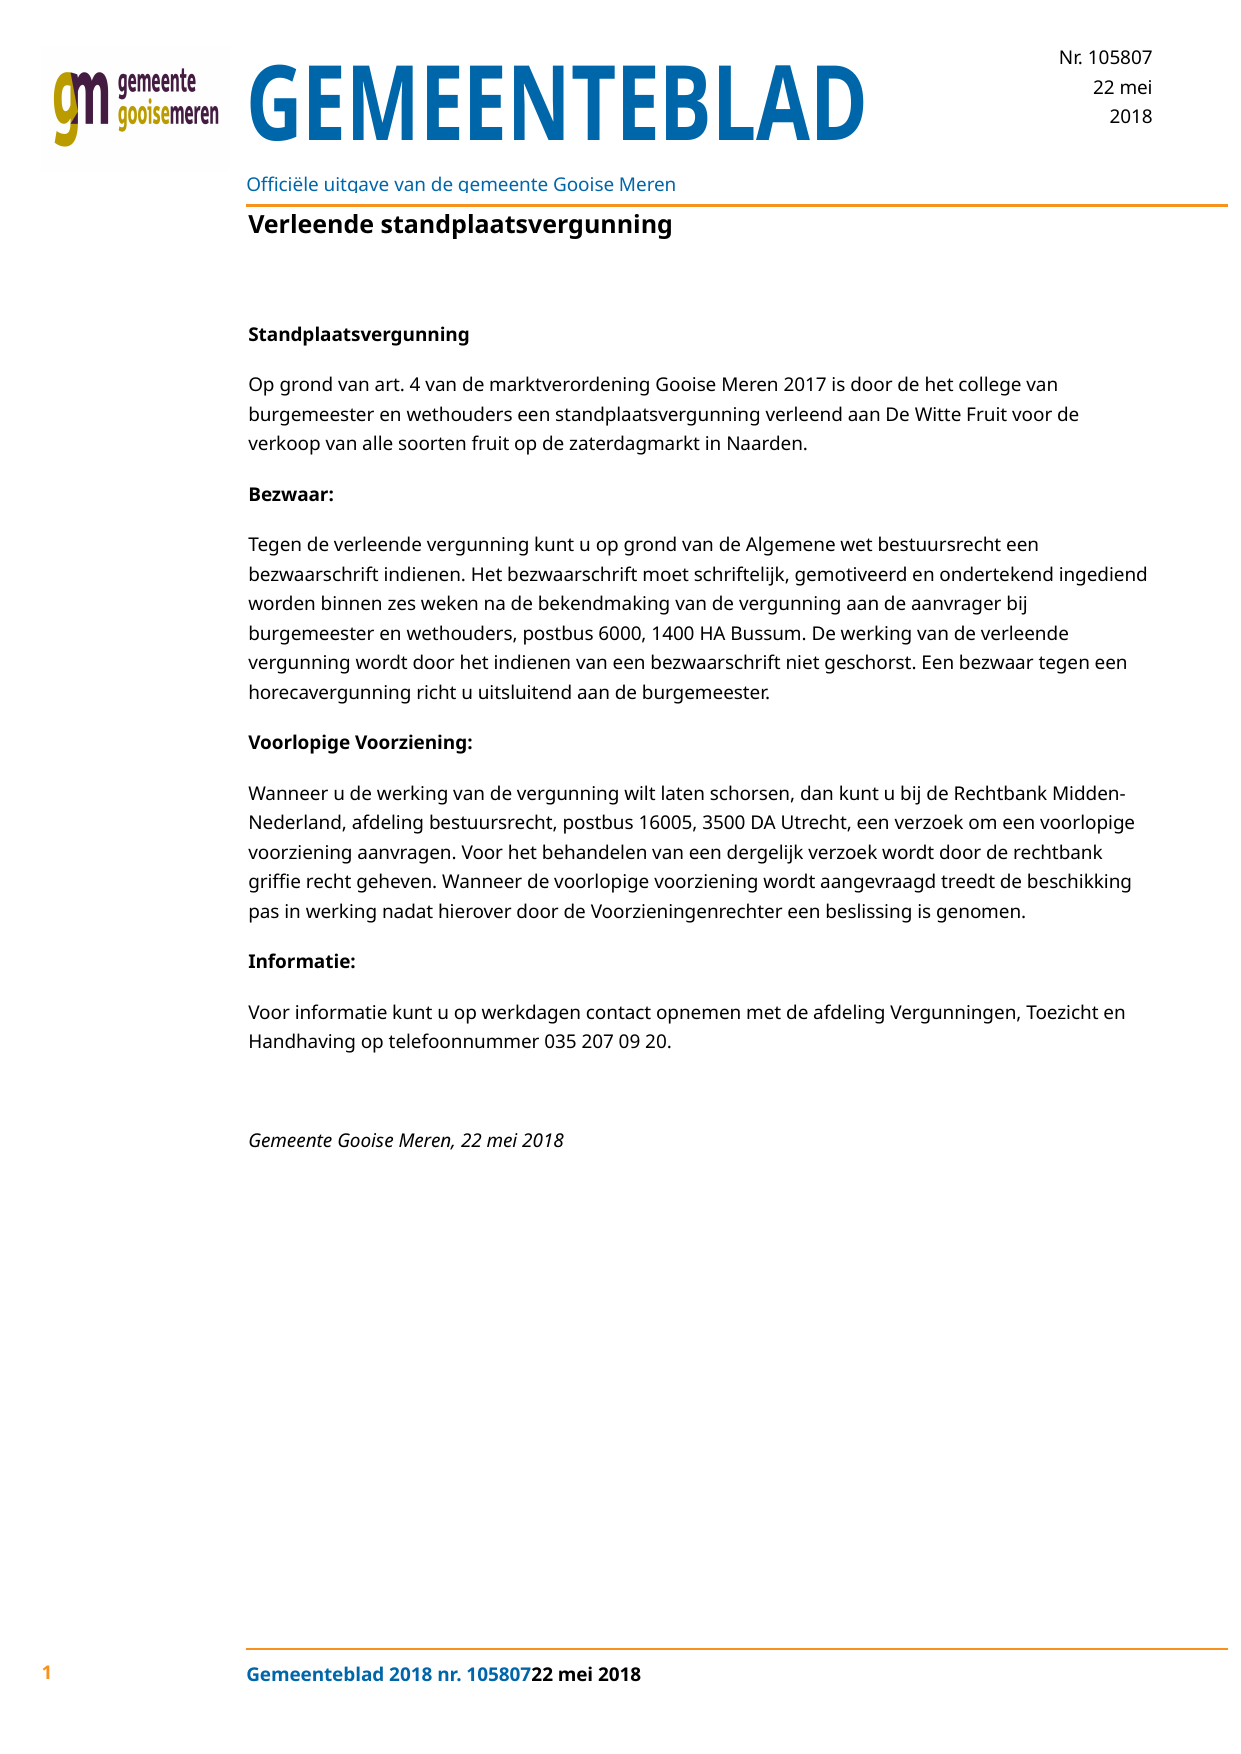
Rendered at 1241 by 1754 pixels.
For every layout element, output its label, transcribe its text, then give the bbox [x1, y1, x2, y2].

picture [41, 47, 231, 172]
text Voorlopige Voorziening: [248, 729, 1152, 755]
text Verleende standplaatsvergunning [248, 207, 1152, 241]
text Gemeente Gooise Meren, 22 mei 2018 [248, 1127, 1152, 1153]
text Tegen de verleende vergunning kunt u op grond van de Algemene wet bestuursrecht een bezwaarschrift indienen. Het bezwaarschrift moet schriftelijk, gemotiveerd en ondertekend ingediend worden binnen zes weken na de bekendmaking van de vergunning aan de aanvrager bij burgemeester en wethouders, postbus 6000, 1400 HA Bussum. De werking van de verleende vergunning wordt door het indienen van een bezwaarschrift niet geschorst. Een bezwaar tegen een horecavergunning richt u uitsluitend aan de burgemeester. [248, 531, 1152, 705]
text Op grond van art. 4 van de marktverordening Gooise Meren 2017 is door de het college van burgemeester en wethouders een standplaatsvergunning verleend aan De Witte Fruit voor de verkoop van alle soorten fruit op de zaterdagmarkt in Naarden. [248, 371, 1152, 456]
text Bezwaar: [248, 481, 1152, 506]
text Voor informatie kunt u op werkdagen contact opnemen met de afdeling Vergunningen, Toezicht en Handhaving op telefoonnummer 035 207 09 20. [248, 999, 1152, 1054]
text Wanneer u de werking van de vergunning wilt laten schorsen, dan kunt u bij de Rechtbank Midden-Nederland, afdeling bestuursrecht, postbus 16005, 3500 DA Utrecht, een verzoek om een voorlopige voorziening aanvragen. Voor het behandelen van een dergelijk verzoek wordt door de rechtbank griffie recht geheven. Wanneer de voorlopige voorziening wordt aangevraagd treedt de beschikking pas in werking nadat hierover door de Voorzieningenrechter een beslissing is genomen. [248, 780, 1152, 924]
text Standplaatsvergunning [248, 321, 1152, 346]
text Informatie: [248, 949, 1152, 974]
